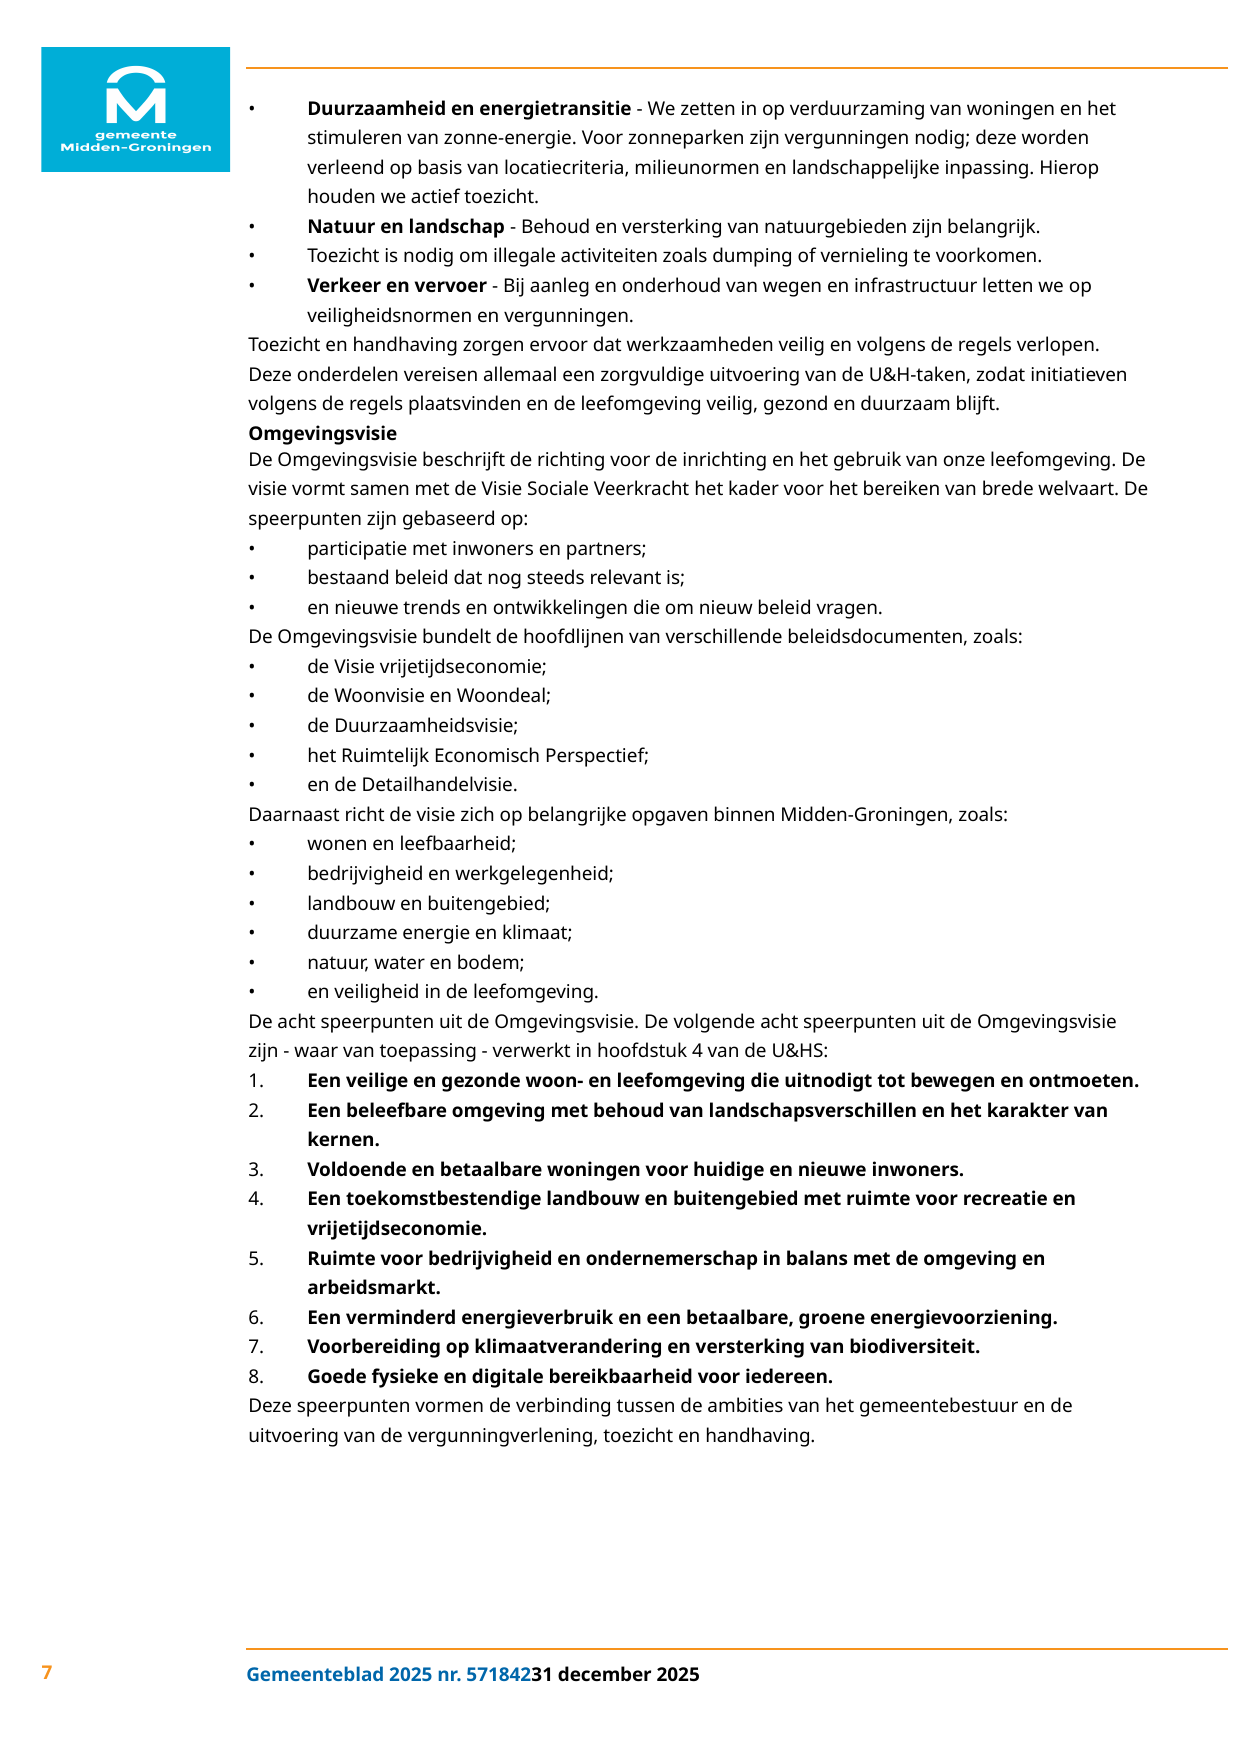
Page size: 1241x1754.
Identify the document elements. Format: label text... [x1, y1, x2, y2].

list Verkeer en vervoer - Bij aanleg en onderhoud van wegen en infrastructuur letten we op veiligheidsnormen en vergunningen. [248, 272, 1152, 328]
text Daarnaast richt de visie zich op belangrijke opgaven binnen Midden-Groningen, zoals: [248, 801, 1152, 827]
list landbouw en buitengebied; [248, 890, 1152, 915]
list Een veilige en gezonde woon- en leefomgeving die uitnodigt tot bewegen en ontmoeten. [248, 1067, 1152, 1093]
list en nieuwe trends en ontwikkelingen die om nieuw beleid vragen. [248, 594, 1152, 619]
list Duurzaamheid en energietransitie - We zetten in op verduurzaming van woningen en het stimuleren van zonne-energie. Voor zonneparken zijn vergunningen nodig; deze worden verleend op basis van locatiecriteria, milieunormen en landschappelijke inpassing. Hierop houden we actief toezicht. [248, 95, 1152, 209]
list de Woonvisie en Woondeal; [248, 683, 1152, 708]
picture [184, 146, 190, 153]
list Natuur en landschap - Behoud en versterking van natuurgebieden zijn belangrijk. [248, 213, 1152, 239]
text Toezicht en handhaving zorgen ervoor dat werkzaamheden veilig en volgens de regels verlopen. [248, 331, 1152, 357]
list de Visie vrijetijdseconomie; [248, 653, 1152, 679]
list participatie met inwoners en partners; [248, 535, 1152, 560]
text De Omgevingsvisie bundelt de hoofdlijnen van verschillende beleidsdocumenten, zoals: [248, 623, 1152, 649]
text Omgevingsvisie [248, 420, 1152, 446]
list de Duurzaamheidsvisie; [248, 712, 1152, 738]
list Een verminderd energieverbruik en een betaalbare, groene energievoorziening. [248, 1304, 1152, 1329]
list wonen en leefbaarheid; [248, 831, 1152, 856]
text De acht speerpunten uit de Omgevingsvisie. De volgende acht speerpunten uit de Omgevingsvisie zijn - waar van toepassing - verwerkt in hoofdstuk 4 van de U&HS: [248, 1008, 1152, 1063]
picture [107, 89, 165, 122]
text De Omgevingsvisie beschrijft de richting voor de inrichting en het gebruik van onze leefomgeving. De visie vormt samen met de Visie Sociale Veerkracht het kader voor het bereiken van brede welvaart. De speerpunten zijn gebaseerd op: [248, 446, 1152, 531]
list duurzame energie en klimaat; [248, 919, 1152, 945]
list het Ruimtelijk Economisch Perspectief; [248, 742, 1152, 767]
picture [108, 66, 164, 82]
list bestaand beleid dat nog steeds relevant is; [248, 564, 1152, 590]
list Ruimte voor bedrijvigheid en ondernemerschap in balans met de omgeving en arbeidsmarkt. [248, 1245, 1152, 1300]
list en veiligheid in de leefomgeving. [248, 978, 1152, 1004]
list Toezicht is nodig om illegale activiteiten zoals dumping of vernieling te voorkomen. [248, 243, 1152, 268]
list Goede fysieke en digitale bereikbaarheid voor iedereen. [248, 1363, 1152, 1389]
list Een beleefbare omgeving met behoud van landschapsverschillen en het karakter van kernen. [248, 1097, 1152, 1152]
text Deze onderdelen vereisen allemaal een zorgvuldige uitvoering van de U&H-taken, zodat initiatieven volgens de regels plaatsvinden en de leefomgeving veilig, gezond en duurzaam blijft. [248, 361, 1152, 416]
list natuur, water en bodem; [248, 949, 1152, 974]
list Voorbereiding op klimaatverandering en versterking van biodiversiteit. [248, 1333, 1152, 1359]
list en de Detailhandelvisie. [248, 771, 1152, 797]
list Voldoende en betaalbare woningen voor huidige en nieuwe inwoners. [248, 1156, 1152, 1182]
list Een toekomstbestendige landbouw en buitengebied met ruimte voor recreatie en vrijetijdseconomie. [248, 1186, 1152, 1241]
list bedrijvigheid en werkgelegenheid; [248, 860, 1152, 886]
text Deze speerpunten vormen de verbinding tussen de ambities van het gemeentebestuur en de uitvoering van de vergunningverlening, toezicht en handhaving. [248, 1393, 1152, 1448]
